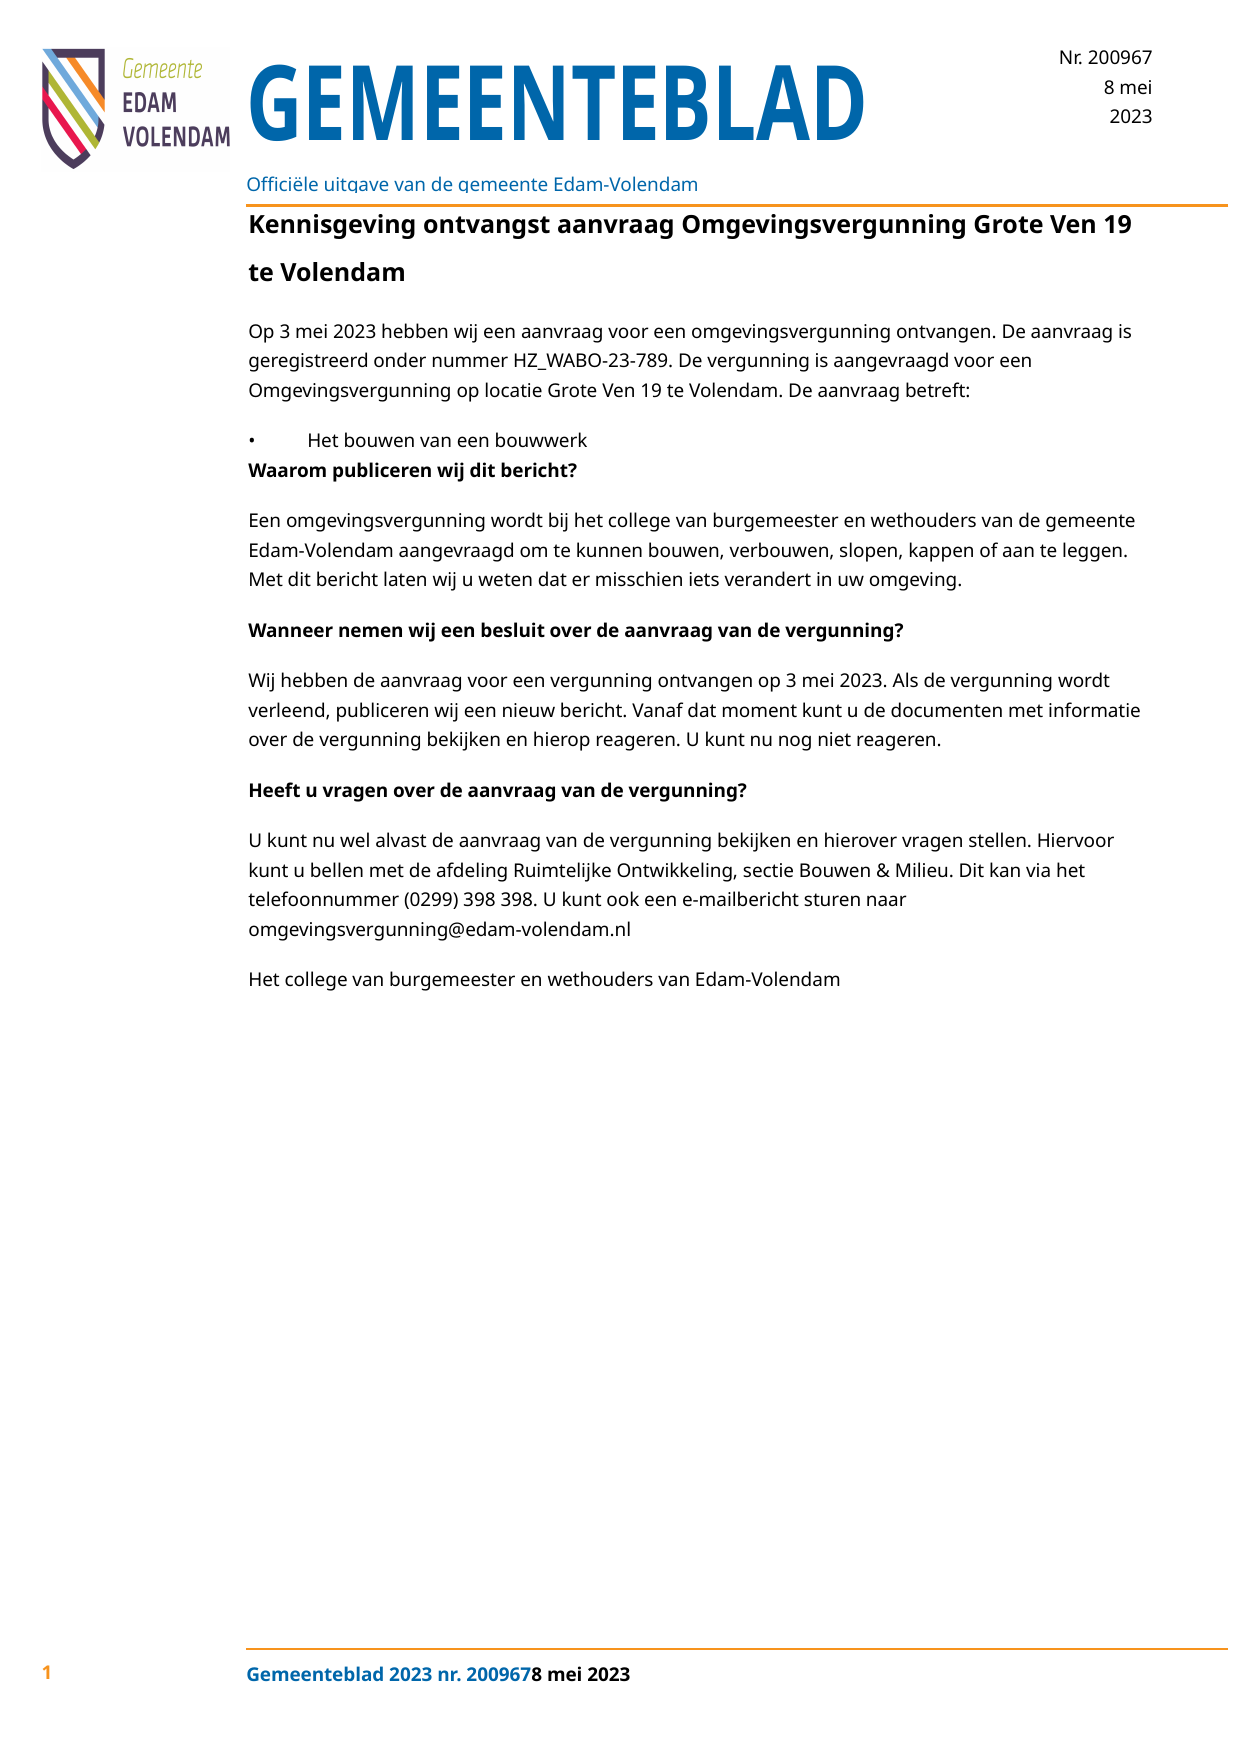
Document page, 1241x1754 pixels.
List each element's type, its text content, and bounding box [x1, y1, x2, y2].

list Het bouwen van een bouwwerk [248, 427, 1152, 453]
text Op 3 mei 2023 hebben wij een aanvraag voor een omgevingsvergunning ontvangen. De aanvraag is geregistreerd onder nummer HZ_WABO-23-789. De vergunning is aangevraagd voor een Omgevingsvergunning op locatie Grote Ven 19 te Volendam. De aanvraag betreft: [248, 318, 1152, 403]
text Wanneer nemen wij een besluit over de aanvraag van de vergunning? [248, 617, 1152, 643]
text U kunt nu wel alvast de aanvraag van de vergunning bekijken en hierover vragen stellen. Hiervoor kunt u bellen met de afdeling Ruimtelijke Ontwikkeling, sectie Bouwen & Milieu. Dit kan via het telefoonnummer (0299) 398 398. U kunt ook een e-mailbericht sturen naar omgevingsvergunning@edam-volendam.nl [248, 827, 1152, 942]
text Een omgevingsvergunning wordt bij het college van burgemeester en wethouders van de gemeente Edam-Volendam aangevraagd om te kunnen bouwen, verbouwen, slopen, kappen of aan te leggen. Met dit bericht laten wij u weten dat er misschien iets verandert in uw omgeving. [248, 507, 1152, 592]
text Kennisgeving ontvangst aanvraag Omgevingsvergunning Grote Ven 19 te Volendam [248, 207, 1152, 288]
text Het college van burgemeester en wethouders van Edam-Volendam [248, 967, 1152, 992]
text Wij hebben de aanvraag voor een vergunning ontvangen op 3 mei 2023. Als de vergunning wordt verleend, publiceren wij een nieuw bericht. Vanaf dat moment kunt u de documenten met informatie over de vergunning bekijken en hierop reageren. U kunt nu nog niet reageren. [248, 667, 1152, 752]
text Waarom publiceren wij dit bericht? [248, 457, 1152, 483]
text Heeft u vragen over de aanvraag van de vergunning? [248, 777, 1152, 803]
picture [41, 47, 231, 172]
